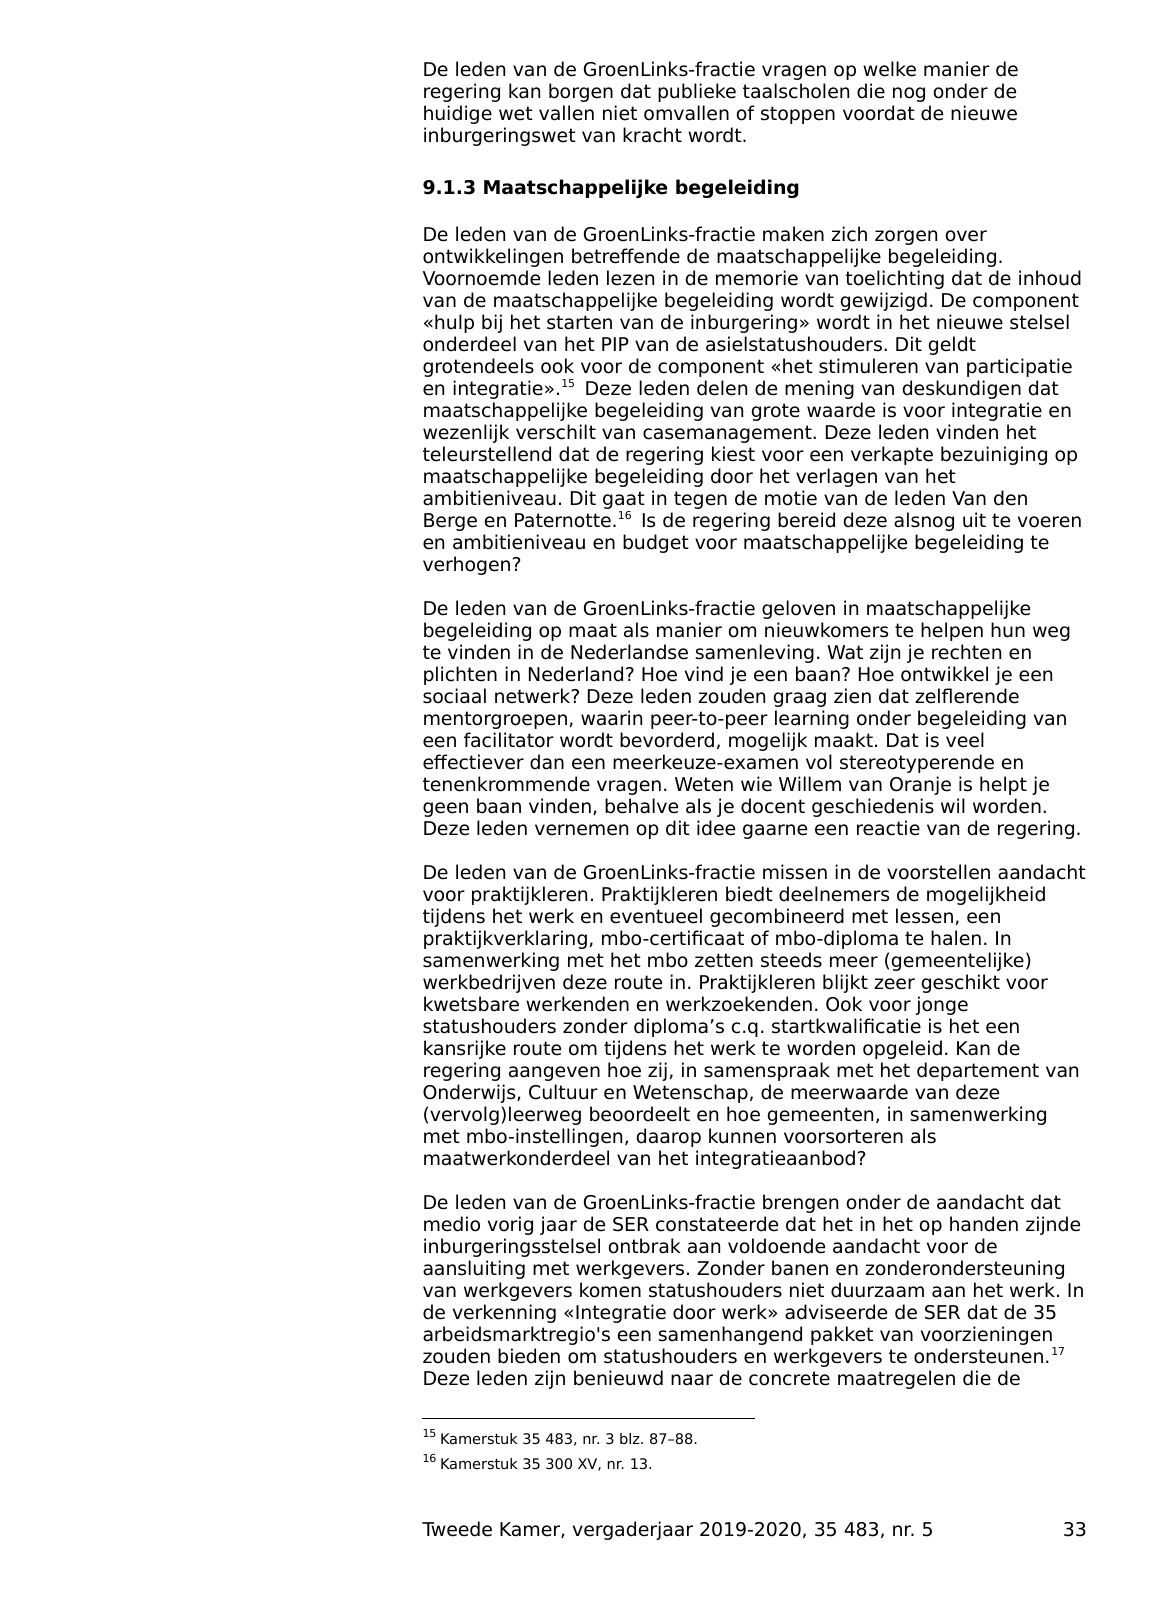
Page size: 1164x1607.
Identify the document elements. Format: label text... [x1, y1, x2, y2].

text De leden van de GroenLinks-fractie vragen op welke manier de regering kan borgen dat publieke taalscholen die nog onder de huidige wet vallen niet omvallen of stoppen voordat de nieuwe inburgeringswet van kracht wordt. [422, 59, 1087, 147]
text De leden van de GroenLinks-fractie brengen onder de aandacht dat medio vorig jaar de SER constateerde dat het in het op handen zijnde inburgeringsstelsel ontbrak aan voldoende aandacht voor de aansluiting met werkgevers. Zonder banen en zonderondersteuning van werkgevers komen statushouders niet duurzaam aan het werk. In de verkenning «Integratie door werk» adviseerde de SER dat de 35 arbeidsmarktregio's een samenhangend pakket van voorzieningen zouden bieden om statushouders en werkgevers te ondersteunen. Deze leden zijn benieuwd naar de concrete maatregelen die de [422, 1192, 1087, 1389]
text Kamerstuk 35 483, nr. 3 blz. 87–88. [422, 1427, 1087, 1449]
text Kamerstuk 35 300 XV, nr. 13. [422, 1452, 1087, 1474]
text De leden van de GroenLinks-fractie maken zich zorgen over ontwikkelingen betreffende de maatschappelijke begeleiding. Voornoemde leden lezen in de memorie van toelichting dat de inhoud van de maatschappelijke begeleiding wordt gewijzigd. De component «hulp bij het starten van de inburgering» wordt in het nieuwe stelsel onderdeel van het PIP van de asielstatushouders. Dit geldt grotendeels ook voor de component «het stimuleren van participatie en integratie». Deze leden delen de mening van deskundigen dat maatschappelijke begeleiding van grote waarde is voor integratie en wezenlijk verschilt van casemanagement. Deze leden vinden het teleurstellend dat de regering kiest voor een verkapte bezuiniging op maatschappelijke begeleiding door het verlagen van het ambitieniveau. Dit gaat in tegen de motie van de leden Van den Berge en Paternotte. Is de regering bereid deze alsnog uit te voeren en ambitieniveau en budget voor maatschappelijke begeleiding te verhogen? [422, 224, 1087, 576]
text De leden van de GroenLinks-fractie missen in de voorstellen aandacht voor praktijkleren. Praktijkleren biedt deelnemers de mogelijkheid tijdens het werk en eventueel gecombineerd met lessen, een praktijkverklaring, mbo-certificaat of mbo-diploma te halen. In samenwerking met het mbo zetten steeds meer (gemeentelijke) werkbedrijven deze route in. Praktijkleren blijkt zeer geschikt voor kwetsbare werkenden en werkzoekenden. Ook voor jonge statushouders zonder diploma’s c.q. startkwalificatie is het een kansrijke route om tijdens het werk te worden opgeleid. Kan de regering aangeven hoe zij, in samenspraak met het departement van Onderwijs, Cultuur en Wetenschap, de meerwaarde van deze (vervolg)leerweg beoordeelt en hoe gemeenten, in samenwerking met mbo-instellingen, daarop kunnen voorsorteren als maatwerkonderdeel van het integratieaanbod? [422, 862, 1087, 1169]
text De leden van de GroenLinks-fractie geloven in maatschappelijke begeleiding op maat als manier om nieuwkomers te helpen hun weg te vinden in de Nederlandse samenleving. Wat zijn je rechten en plichten in Nederland? Hoe vind je een baan? Hoe ontwikkel je een sociaal netwerk? Deze leden zouden graag zien dat zelflerende mentorgroepen, waarin peer-to-peer learning onder begeleiding van een facilitator wordt bevorderd, mogelijk maakt. Dat is veel effectiever dan een meerkeuze-examen vol stereotyperende en tenenkrommende vragen. Weten wie Willem van Oranje is helpt je geen baan vinden, behalve als je docent geschiedenis wil worden. Deze leden vernemen op dit idee gaarne een reactie van de regering. [422, 598, 1087, 839]
subtitle 9.1.3 Maatschappelijke begeleiding [422, 177, 1087, 199]
